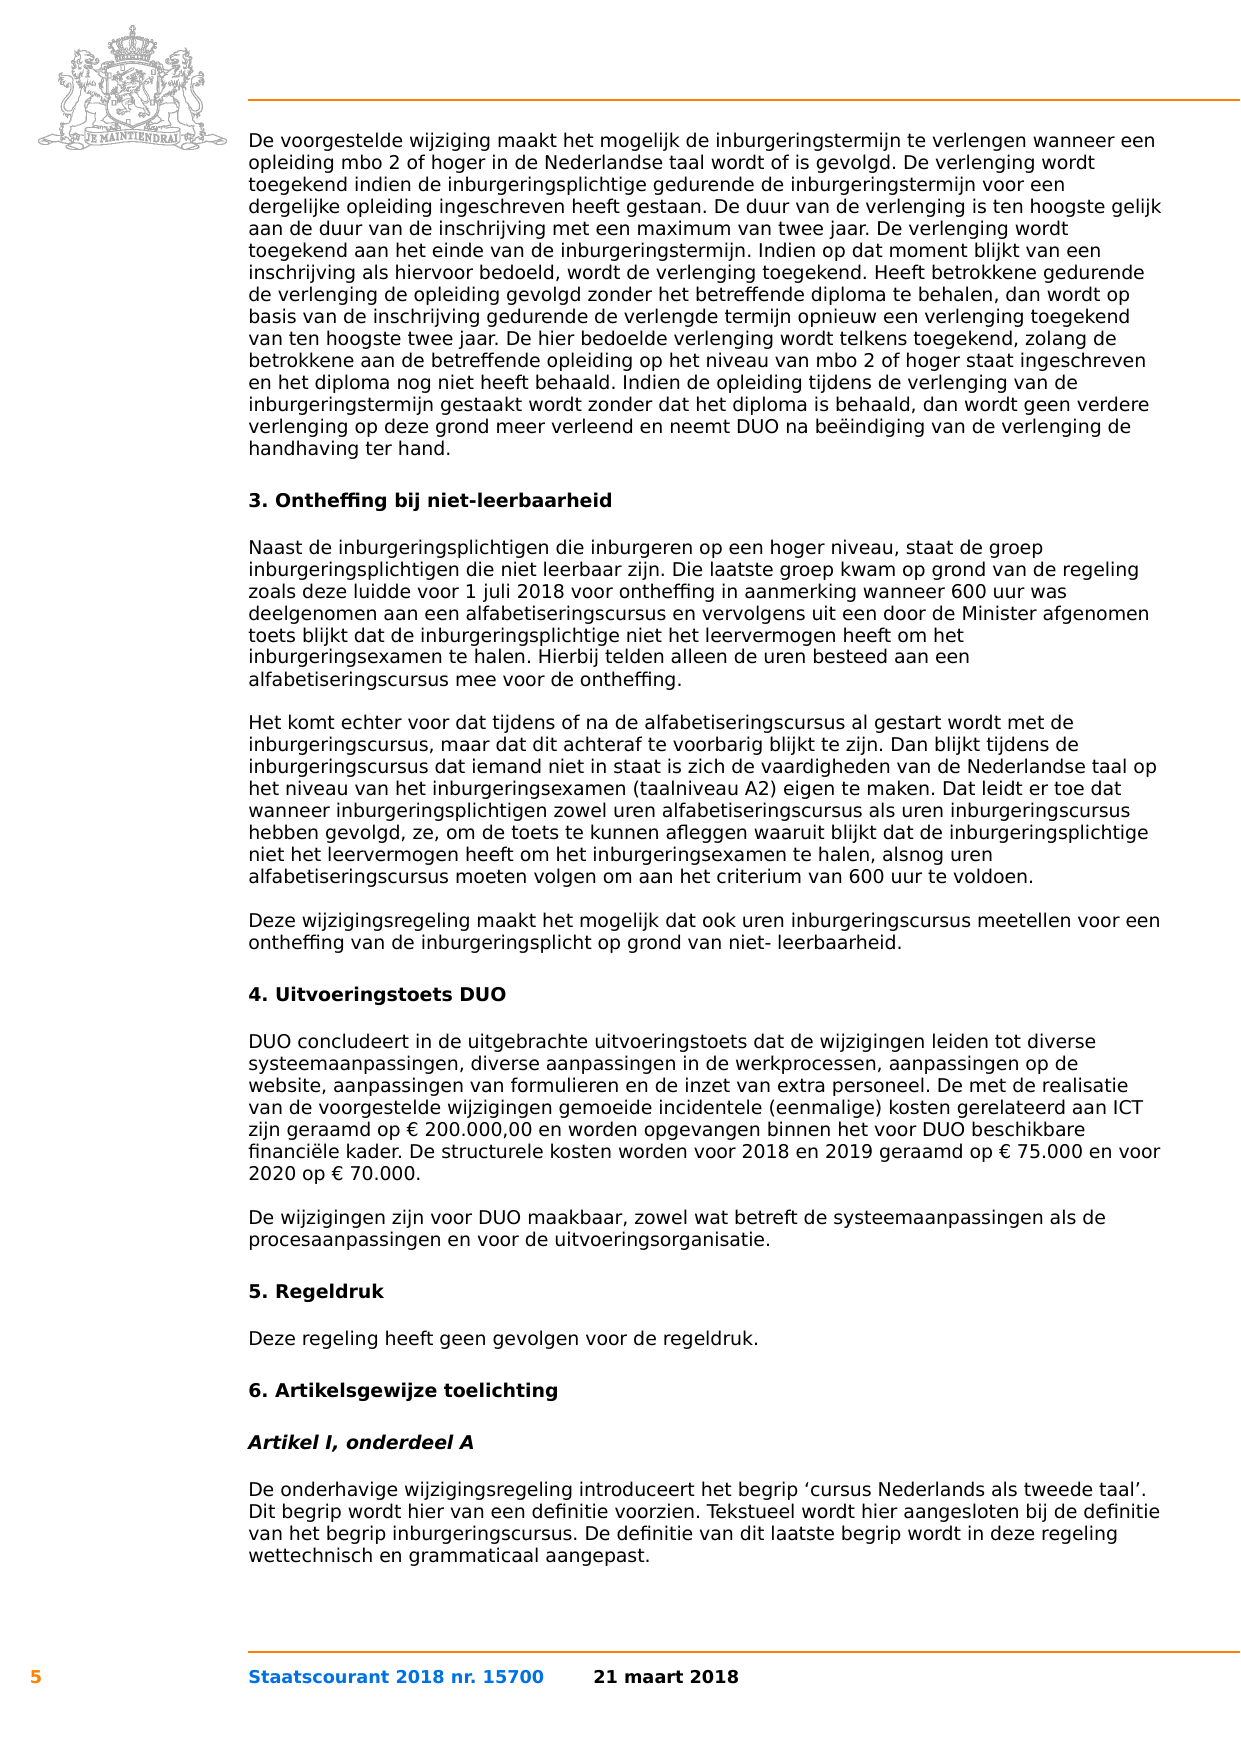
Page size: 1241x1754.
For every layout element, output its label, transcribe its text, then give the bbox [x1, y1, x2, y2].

text Deze regeling heeft geen gevolgen voor de regeldruk. [248, 1328, 1163, 1349]
text De voorgestelde wijziging maakt het mogelijk de inburgeringstermijn te verlengen wanneer een opleiding mbo 2 of hoger in de Nederlandse taal wordt of is gevolgd. De verlenging wordt toegekend indien de inburgeringsplichtige gedurende de inburgeringstermijn voor een dergelijke opleiding ingeschreven heeft gestaan. De duur van de verlenging is ten hoogste gelijk aan de duur van de inschrijving met een maximum van twee jaar. De verlenging wordt toegekend aan het einde van de inburgeringstermijn. Indien op dat moment blijkt van een inschrijving als hiervoor bedoeld, wordt de verlenging toegekend. Heeft betrokkene gedurende de verlenging de opleiding gevolgd zonder het betreffende diploma te behalen, dan wordt op basis van de inschrijving gedurende de verlengde termijn opnieuw een verlenging toegekend van ten hoogste twee jaar. De hier bedoelde verlenging wordt telkens toegekend, zolang de betrokkene aan de betreffende opleiding op het niveau van mbo 2 of hoger staat ingeschreven en het diploma nog niet heeft behaald. Indien de opleiding tijdens de verlenging van de inburgeringstermijn gestaakt wordt zonder dat het diploma is behaald, dan wordt geen verdere verlenging op deze grond meer verleend en neemt DUO na beëindiging van de verlenging de handhaving ter hand. [248, 130, 1163, 459]
text De wijzigingen zijn voor DUO maakbaar, zowel wat betreft de systeemaanpassingen als de procesaanpassingen en voor de uitvoeringsorganisatie. [248, 1207, 1163, 1251]
picture [38, 25, 227, 150]
text Het komt echter voor dat tijdens of na de alfabetiseringscursus al gestart wordt met de inburgeringscursus, maar dat dit achteraf te voorbarig blijkt te zijn. Dan blijkt tijdens de inburgeringscursus dat iemand niet in staat is zich de vaardigheden van de Nederlandse taal op het niveau van het inburgeringsexamen (taalniveau A2) eigen te maken. Dat leidt er toe dat wanneer inburgeringsplichtigen zowel uren alfabetiseringscursus als uren inburgeringscursus hebben gevolgd, ze, om de toets te kunnen afleggen waaruit blijkt dat de inburgeringsplichtige niet het leervermogen heeft om het inburgeringsexamen te halen, alsnog uren alfabetiseringscursus moeten volgen om aan het criterium van 600 uur te voldoen. [248, 712, 1163, 888]
text Naast de inburgeringsplichtigen die inburgeren op een hoger niveau, staat de groep inburgeringsplichtigen die niet leerbaar zijn. Die laatste groep kwam op grond van de regeling zoals deze luidde voor 1 juli 2018 voor ontheffing in aanmerking wanneer 600 uur was deelgenomen aan een alfabetiseringscursus en vervolgens uit een door de Minister afgenomen toets blijkt dat de inburgeringsplichtige niet het leervermogen heeft om het inburgeringsexamen te halen. Hierbij telden alleen de uren besteed aan een alfabetiseringscursus mee voor de ontheffing. [248, 537, 1163, 690]
text Deze wijzigingsregeling maakt het mogelijk dat ook uren inburgeringscursus meetellen voor een ontheffing van de inburgeringsplicht op grond van niet- leerbaarheid. [248, 910, 1163, 954]
subtitle 6. Artikelsgewijze toelichting [248, 1379, 1163, 1402]
subtitle 5. Regeldruk [248, 1281, 1163, 1303]
text DUO concludeert in de uitgebrachte uitvoeringstoets dat de wijzigingen leiden tot diverse systeemaanpassingen, diverse aanpassingen in de werkprocessen, aanpassingen op de website, aanpassingen van formulieren en de inzet van extra personeel. De met de realisatie van de voorgestelde wijzigingen gemoeide incidentele (eenmalige) kosten gerelateerd aan ICT zijn geraamd op € 200.000,00 en worden opgevangen binnen het voor DUO beschikbare financiële kader. De structurele kosten worden voor 2018 en 2019 geraamd op € 75.000 en voor 2020 op € 70.000. [248, 1031, 1163, 1185]
subtitle 4. Uitvoeringstoets DUO [248, 984, 1163, 1006]
subtitle Artikel I, onderdeel A [248, 1432, 1163, 1453]
text De onderhavige wijzigingsregeling introduceert het begrip ‘cursus Nederlands als tweede taal’. Dit begrip wordt hier van een definitie voorzien. Tekstueel wordt hier aangesloten bij de definitie van het begrip inburgeringscursus. De definitie van dit laatste begrip wordt in deze regeling wettechnisch en grammaticaal aangepast. [248, 1478, 1163, 1566]
subtitle 3. Ontheffing bij niet-leerbaarheid [248, 489, 1163, 512]
